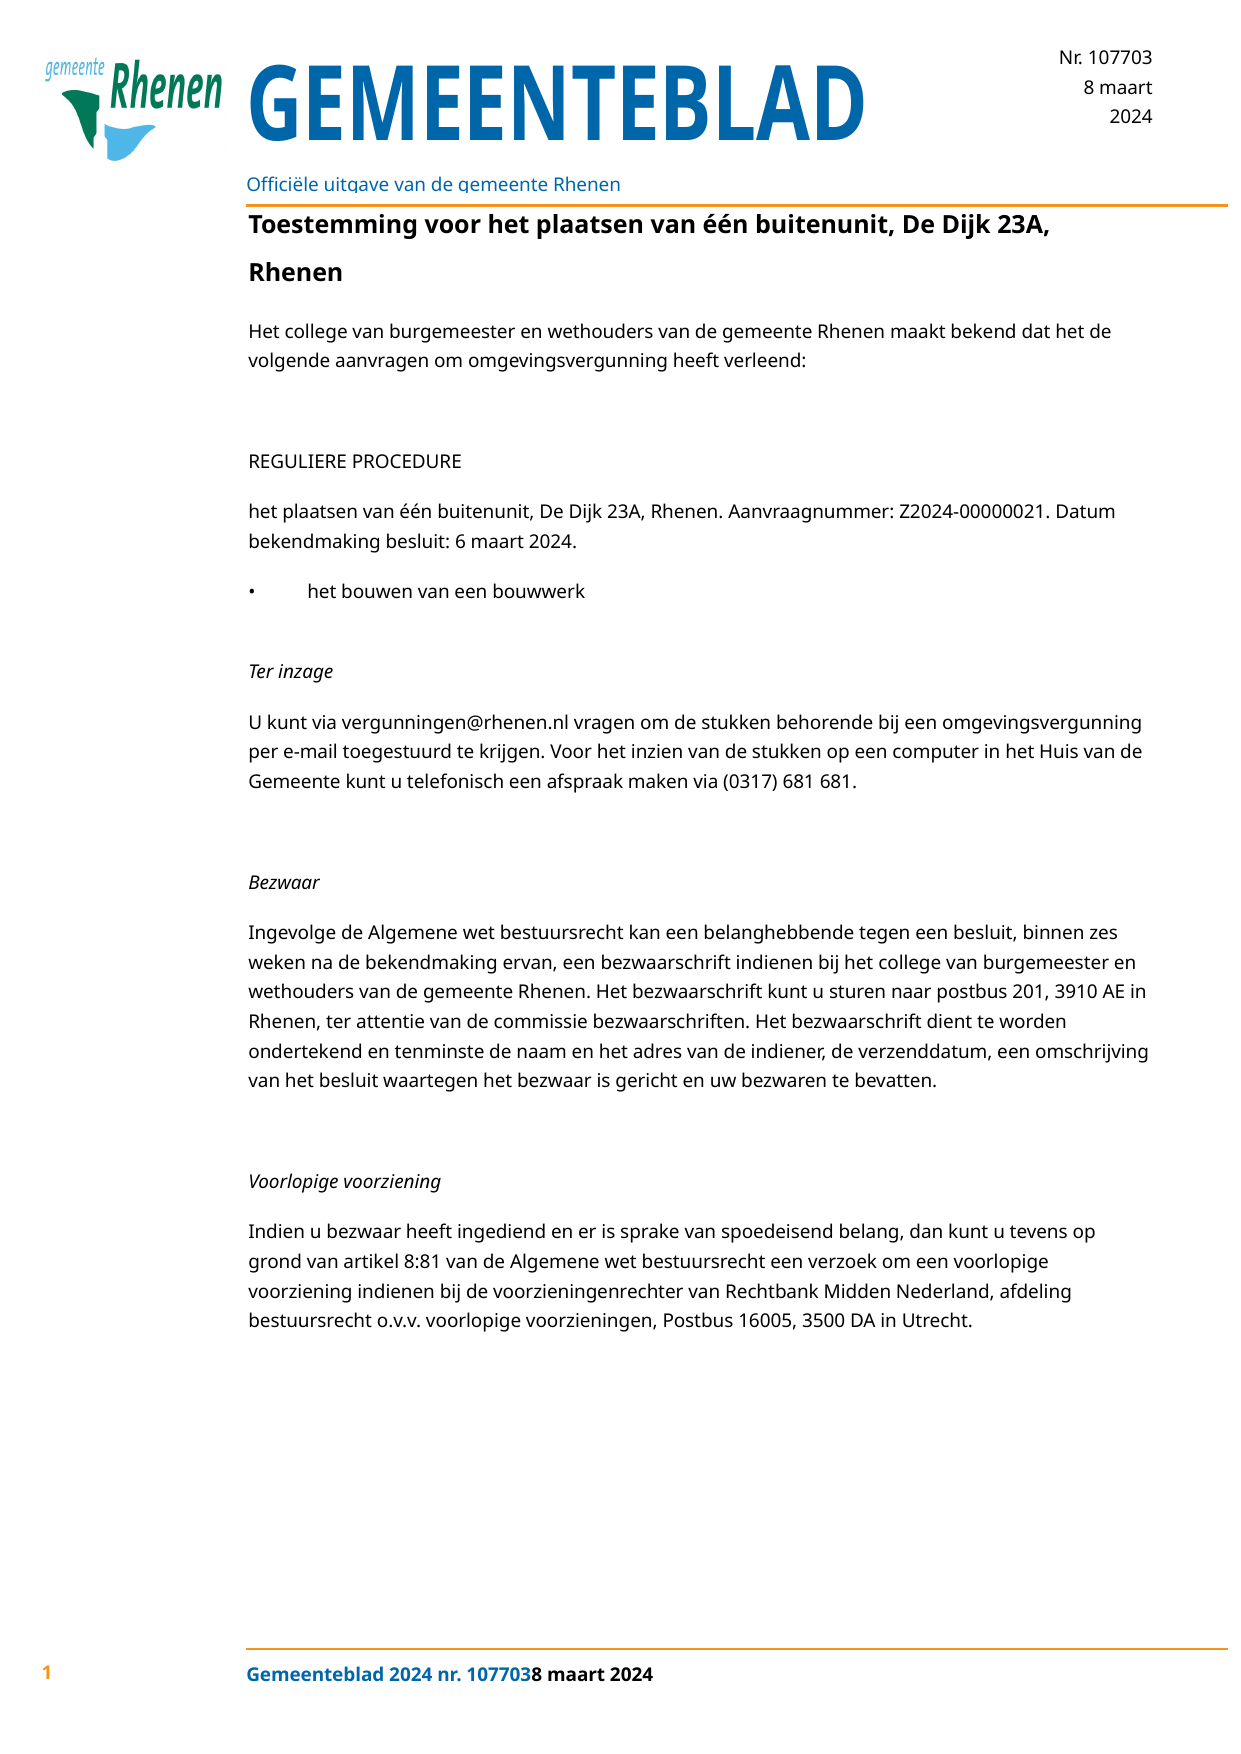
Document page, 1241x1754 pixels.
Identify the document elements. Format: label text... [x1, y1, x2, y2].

picture [41, 47, 231, 172]
list het bouwen van een bouwwerk [248, 579, 1152, 604]
text Toestemming voor het plaatsen van één buitenunit, De Dijk 23A, Rhenen [248, 207, 1152, 288]
text het plaatsen van één buitenunit, De Dijk 23A, Rhenen. Aanvraagnummer: Z2024-00000021. Datum bekendmaking besluit: 6 maart 2024. [248, 499, 1152, 554]
text REGULIERE PROCEDURE [248, 448, 1152, 474]
text Voorlopige voorziening [248, 1168, 1152, 1194]
text Ter inzage [248, 659, 1152, 684]
text Ingevolge de Algemene wet bestuursrecht kan een belanghebbende tegen een besluit, binnen zes weken na de bekendmaking ervan, een bezwaarschrift indienen bij het college van burgemeester en wethouders van de gemeente Rhenen. Het bezwaarschrift kunt u sturen naar postbus 201, 3910 AE in Rhenen, ter attentie van de commissie bezwaarschriften. Het bezwaarschrift dient te worden ondertekend en tenminste de naam en het adres van de indiener, de verzenddatum, een omschrijving van het besluit waartegen het bezwaar is gericht en uw bezwaren te bevatten. [248, 919, 1152, 1093]
text Bezwaar [248, 869, 1152, 895]
text Het college van burgemeester en wethouders van de gemeente Rhenen maakt bekend dat het de volgende aanvragen om omgevingsvergunning heeft verleend: [248, 318, 1152, 373]
text Indien u bezwaar heeft ingediend en er is sprake van spoedeisend belang, dan kunt u tevens op grond van artikel 8:81 van de Algemene wet bestuursrecht een verzoek om een voorlopige voorziening indienen bij de voorzieningenrechter van Rechtbank Midden Nederland, afdeling bestuursrecht o.v.v. voorlopige voorzieningen, Postbus 16005, 3500 DA in Utrecht. [248, 1219, 1152, 1333]
text U kunt via vergunningen@rhenen.nl vragen om de stukken behorende bij een omgevingsvergunning per e-mail toegestuurd te krijgen. Voor het inzien van de stukken op een computer in het Huis van de Gemeente kunt u telefonisch een afspraak maken via (0317) 681 681. [248, 709, 1152, 794]
